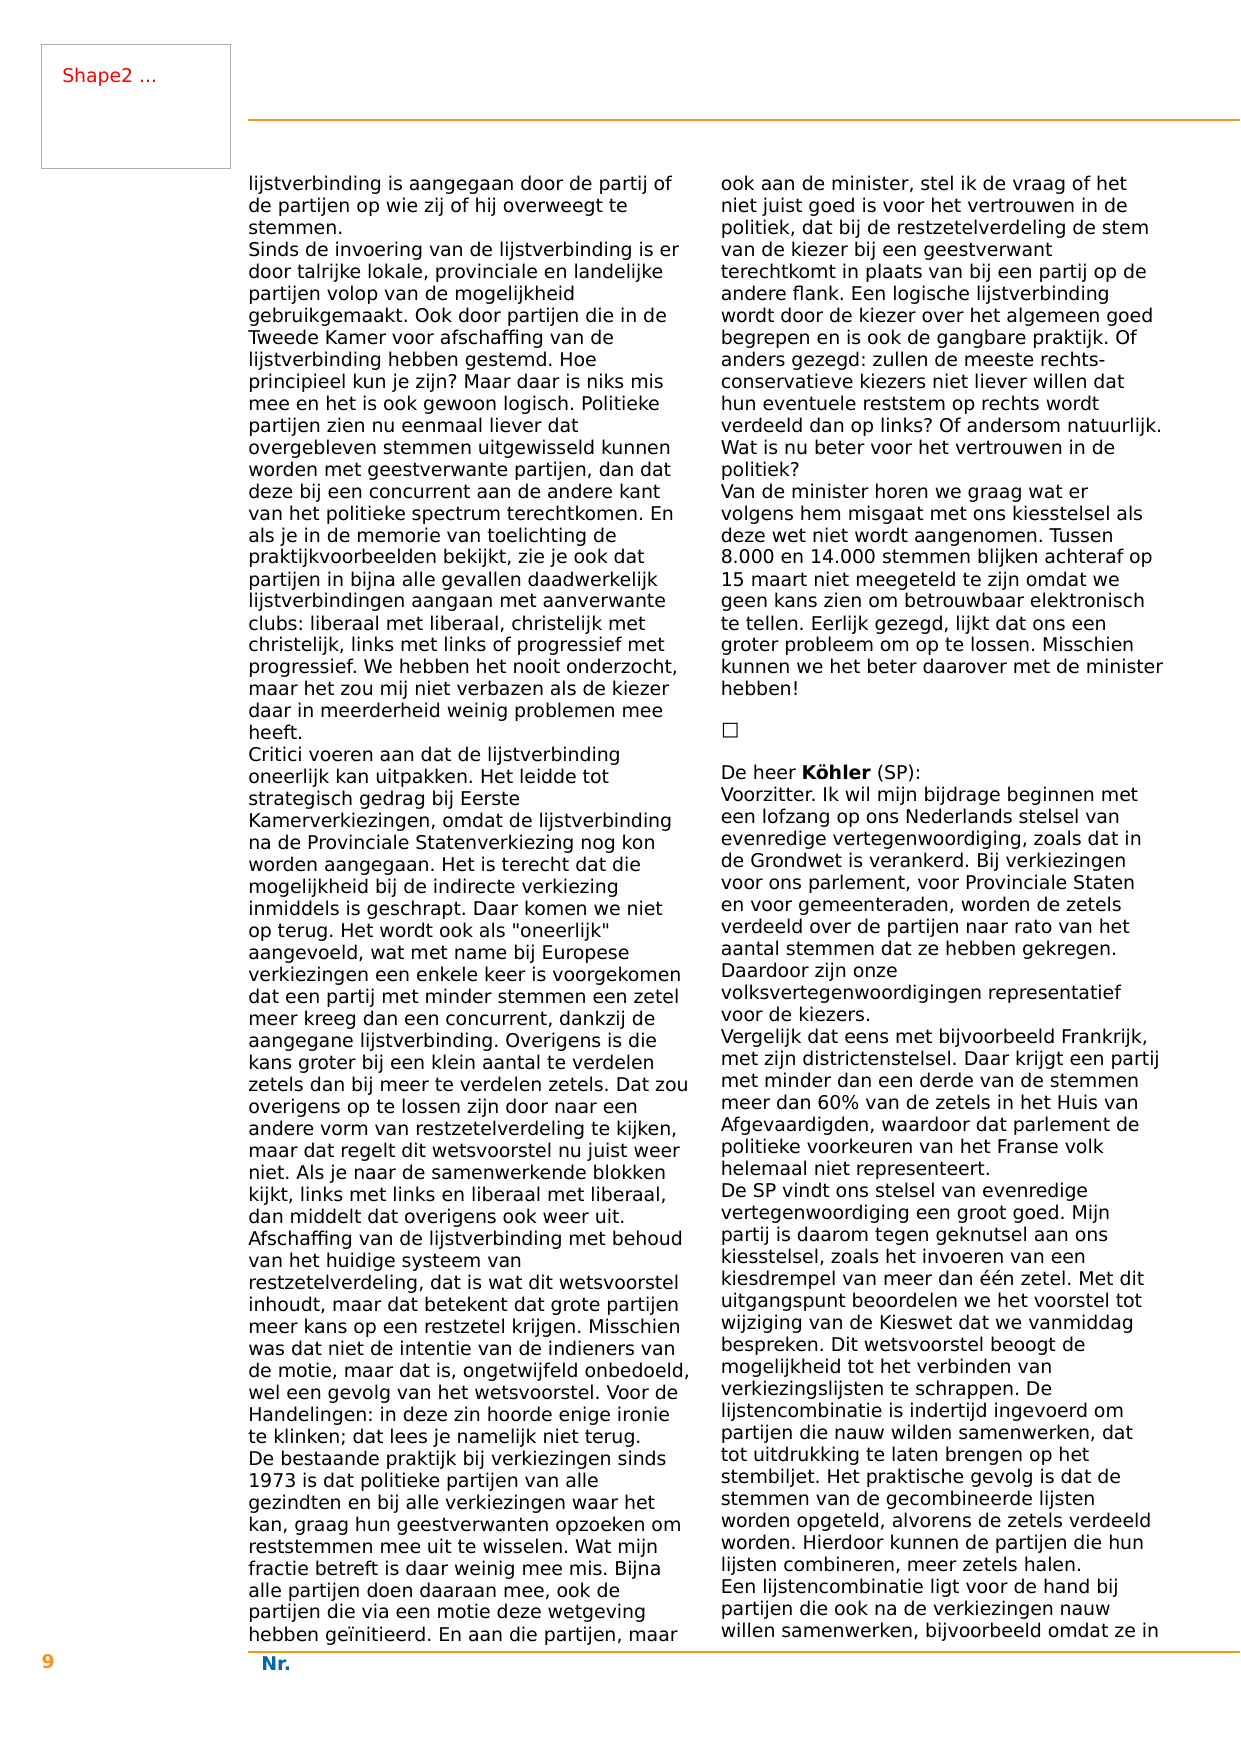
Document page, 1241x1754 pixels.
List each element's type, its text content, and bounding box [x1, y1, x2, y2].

text De bestaande praktijk bij verkiezingen sinds 1973 is dat politieke partijen van alle gezindten en bij alle verkiezingen waar het kan, graag hun geestverwanten opzoeken om reststemmen mee uit te wisselen. Wat mijn fractie betreft is daar weinig mee mis. Bijna alle partijen doen daaraan mee, ook de partijen die via een motie deze wetgeving hebben geïnitieerd. En aan die partijen, maar [248, 1448, 691, 1645]
text Voorzitter. Ik wil mijn bijdrage beginnen met een lofzang op ons Nederlands stelsel van evenredige vertegenwoordiging, zoals dat in de Grondwet is verankerd. Bij verkiezingen voor ons parlement, voor Provinciale Staten en voor gemeenteraden, worden de zetels verdeeld over de partijen naar rato van het aantal stemmen dat ze hebben gekregen. Daardoor zijn onze volksvertegenwoordigingen representatief voor de kiezers. [721, 784, 1163, 1026]
text Afschaffing van de lijstverbinding met behoud van het huidige systeem van restzetelverdeling, dat is wat dit wetsvoorstel inhoudt, maar dat betekent dat grote partijen meer kans op een restzetel krijgen. Misschien was dat niet de intentie van de indieners van de motie, maar dat is, ongetwijfeld onbedoeld, wel een gevolg van het wetsvoorstel. Voor de Handelingen: in deze zin hoorde enige ironie te klinken; dat lees je namelijk niet terug. [248, 1228, 691, 1448]
text Een lijstencombinatie ligt voor de hand bij partijen die ook na de verkiezingen nauw willen samenwerken, bijvoorbeeld omdat ze in [721, 1576, 1163, 1641]
text lijstverbinding is aangegaan door de partij of de partijen op wie zij of hij overweegt te stemmen. [248, 173, 691, 239]
text Vergelijk dat eens met bijvoorbeeld Frankrijk, met zijn districtenstelsel. Daar krijgt een partij met minder dan een derde van de stemmen meer dan 60% van de zetels in het Huis van Afgevaardigden, waardoor dat parlement de politieke voorkeuren van het Franse volk helemaal niet representeert. [721, 1026, 1163, 1180]
text De heer Köhler (SP): [721, 762, 1163, 784]
text Critici voeren aan dat de lijstverbinding oneerlijk kan uitpakken. Het leidde tot strategisch gedrag bij Eerste Kamerverkiezingen, omdat de lijstverbinding na de Provinciale Statenverkiezing nog kon worden aangegaan. Het is terecht dat die mogelijkheid bij de indirecte verkiezing inmiddels is geschrapt. Daar komen we niet op terug. Het wordt ook als "oneerlijk" aangevoeld, wat met name bij Europese verkiezingen een enkele keer is voorgekomen dat een partij met minder stemmen een zetel meer kreeg dan een concurrent, dankzij de aangegane lijstverbinding. Overigens is die kans groter bij een klein aantal te verdelen zetels dan bij meer te verdelen zetels. Dat zou overigens op te lossen zijn door naar een andere vorm van restzetelverdeling te kijken, maar dat regelt dit wetsvoorstel nu juist weer niet. Als je naar de samenwerkende blokken kijkt, links met links en liberaal met liberaal, dan middelt dat overigens ook weer uit. [248, 744, 691, 1228]
text ⬜ [721, 720, 1163, 742]
text ook aan de minister, stel ik de vraag of het niet juist goed is voor het vertrouwen in de politiek, dat bij de restzetelverdeling de stem van de kiezer bij een geestverwant terechtkomt in plaats van bij een partij op de andere flank. Een logische lijstverbinding wordt door de kiezer over het algemeen goed begrepen en is ook de gangbare praktijk. Of anders gezegd: zullen de meeste rechts-conservatieve kiezers niet liever willen dat hun eventuele reststem op rechts wordt verdeeld dan op links? Of andersom natuurlijk. Wat is nu beter voor het vertrouwen in de politiek? [721, 173, 1163, 481]
text Sinds de invoering van de lijstverbinding is er door talrijke lokale, provinciale en landelijke partijen volop van de mogelijkheid gebruikgemaakt. Ook door partijen die in de Tweede Kamer voor afschaffing van de lijstverbinding hebben gestemd. Hoe principieel kun je zijn? Maar daar is niks mis mee en het is ook gewoon logisch. Politieke partijen zien nu eenmaal liever dat overgebleven stemmen uitgewisseld kunnen worden met geestverwante partijen, dan dat deze bij een concurrent aan de andere kant van het politieke spectrum terechtkomen. En als je in de memorie van toelichting de praktijkvoorbeelden bekijkt, zie je ook dat partijen in bijna alle gevallen daadwerkelijk lijstverbindingen aangaan met aanverwante clubs: liberaal met liberaal, christelijk met christelijk, links met links of progressief met progressief. We hebben het nooit onderzocht, maar het zou mij niet verbazen als de kiezer daar in meerderheid weinig problemen mee heeft. [248, 239, 691, 744]
text Van de minister horen we graag wat er volgens hem misgaat met ons kiesstelsel als deze wet niet wordt aangenomen. Tussen 8.000 en 14.000 stemmen blijken achteraf op 15 maart niet meegeteld te zijn omdat we geen kans zien om betrouwbaar elektronisch te tellen. Eerlijk gezegd, lijkt dat ons een groter probleem om op te lossen. Misschien kunnen we het beter daarover met de minister hebben! [721, 481, 1163, 700]
text De SP vindt ons stelsel van evenredige vertegenwoordiging een groot goed. Mijn partij is daarom tegen geknutsel aan ons kiesstelsel, zoals het invoeren van een kiesdrempel van meer dan één zetel. Met dit uitgangspunt beoordelen we het voorstel tot wijziging van de Kieswet dat we vanmiddag bespreken. Dit wetsvoorstel beoogt de mogelijkheid tot het verbinden van verkiezingslijsten te schrappen. De lijstencombinatie is indertijd ingevoerd om partijen die nauw wilden samenwerken, dat tot uitdrukking te laten brengen op het stembiljet. Het praktische gevolg is dat de stemmen van de gecombineerde lijsten worden opgeteld, alvorens de zetels verdeeld worden. Hierdoor kunnen de partijen die hun lijsten combineren, meer zetels halen. [721, 1180, 1163, 1576]
